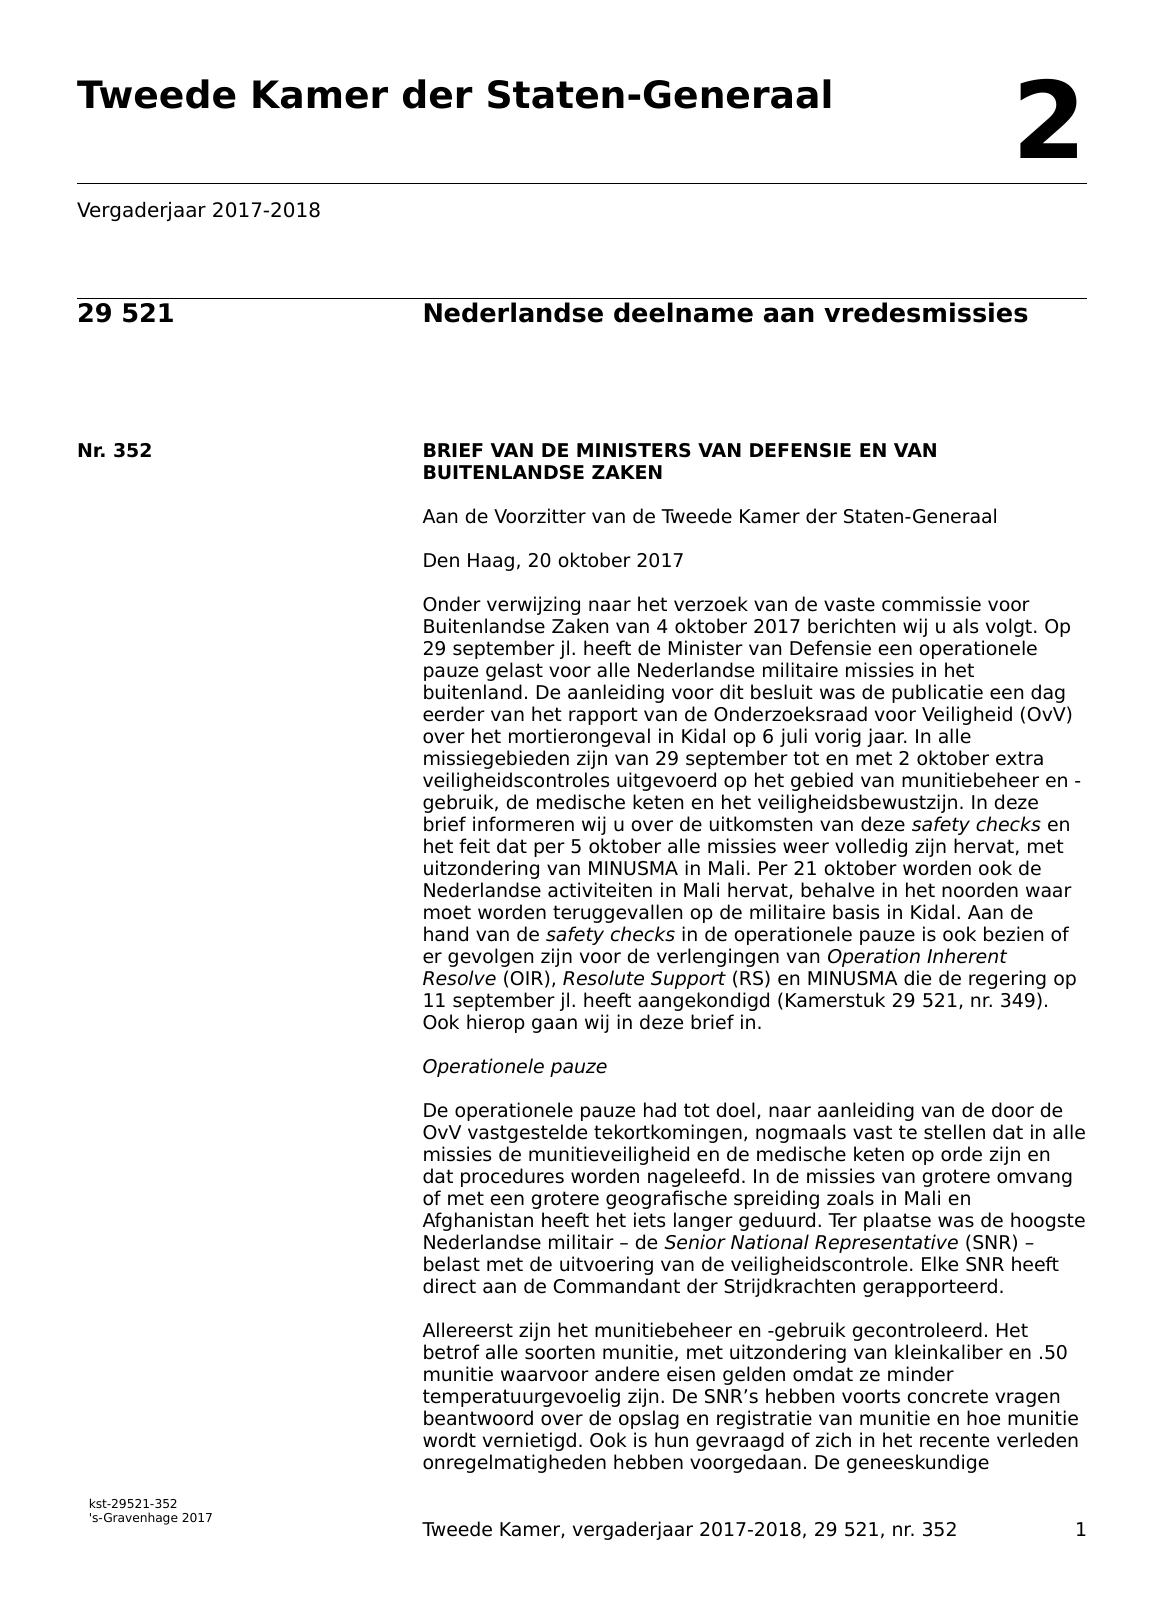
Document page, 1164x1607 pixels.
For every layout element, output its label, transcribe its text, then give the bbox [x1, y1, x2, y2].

table_cell Vergaderjaar 2017-2018 [77, 184, 1087, 298]
text De operationele pauze had tot doel, naar aanleiding van de door de OvV vastgestelde tekortkomingen, nogmaals vast te stellen dat in alle missies de munitieveiligheid en de medische keten op orde zijn en dat procedures worden nageleefd. In de missies van grotere omvang of met een grotere geografische spreiding zoals in Mali en Afghanistan heeft het iets langer geduurd. Ter plaatse was de hoogste Nederlandse militair – de Senior National Representative (SNR) – belast met de uitvoering van de veiligheidscontrole. Elke SNR heeft direct aan de Commandant der Strijdkrachten gerapporteerd. [422, 1100, 1087, 1298]
subtitle Nr. 352 BRIEF VAN DE MINISTERS VAN DEFENSIE EN VAN BUITENLANDSE ZAKEN [77, 440, 1087, 484]
text Onder verwijzing naar het verzoek van de vaste commissie voor Buitenlandse Zaken van 4 oktober 2017 berichten wij u als volgt. Op 29 september jl. heeft de Minister van Defensie een operationele pauze gelast voor alle Nederlandse militaire missies in het buitenland. De aanleiding voor dit besluit was de publicatie een dag eerder van het rapport van de Onderzoeksraad voor Veiligheid (OvV) over het mortierongeval in Kidal op 6 juli vorig jaar. In alle missiegebieden zijn van 29 september tot en met 2 oktober extra veiligheidscontroles uitgevoerd op het gebied van munitiebeheer en -gebruik, de medische keten en het veiligheidsbewustzijn. In deze brief informeren wij u over de uitkomsten van deze safety checks en het feit dat per 5 oktober alle missies weer volledig zijn hervat, met uitzondering van MINUSMA in Mali. Per 21 oktober worden ook de Nederlandse activiteiten in Mali hervat, behalve in het noorden waar moet worden teruggevallen op de militaire basis in Kidal. Aan de hand van de safety checks in de operationele pauze is ook bezien of er gevolgen zijn voor de verlengingen van Operation Inherent Resolve (OIR), Resolute Support (RS) en MINUSMA die de regering op 11 september jl. heeft aangekondigd (Kamerstuk 29 521, nr. 349). Ook hierop gaan wij in deze brief in. [422, 594, 1087, 1034]
text Den Haag, 20 oktober 2017 [422, 550, 1087, 572]
text kst-29521-352 [88, 1497, 323, 1511]
text 's-Gravenhage 2017 [88, 1511, 323, 1525]
text Aan de Voorzitter van de Tweede Kamer der Staten-Generaal [422, 506, 1087, 528]
table_header 2 [886, 59, 1087, 183]
text Allereerst zijn het munitiebeheer en -gebruik gecontroleerd. Het betrof alle soorten munitie, met uitzondering van kleinkaliber en .50 munitie waarvoor andere eisen gelden omdat ze minder temperatuurgevoelig zijn. De SNR’s hebben voorts concrete vragen beantwoord over de opslag en registratie van munitie en hoe munitie wordt vernietigd. Ook is hun gevraagd of zich in het recente verleden onregelmatigheden hebben voorgedaan. De geneeskundige [422, 1320, 1087, 1474]
subtitle 29 521 Nederlandse deelname aan vredesmissies [77, 299, 1087, 329]
subtitle Operationele pauze [422, 1056, 1087, 1078]
table_header Tweede Kamer der Staten-Generaal [77, 59, 886, 183]
